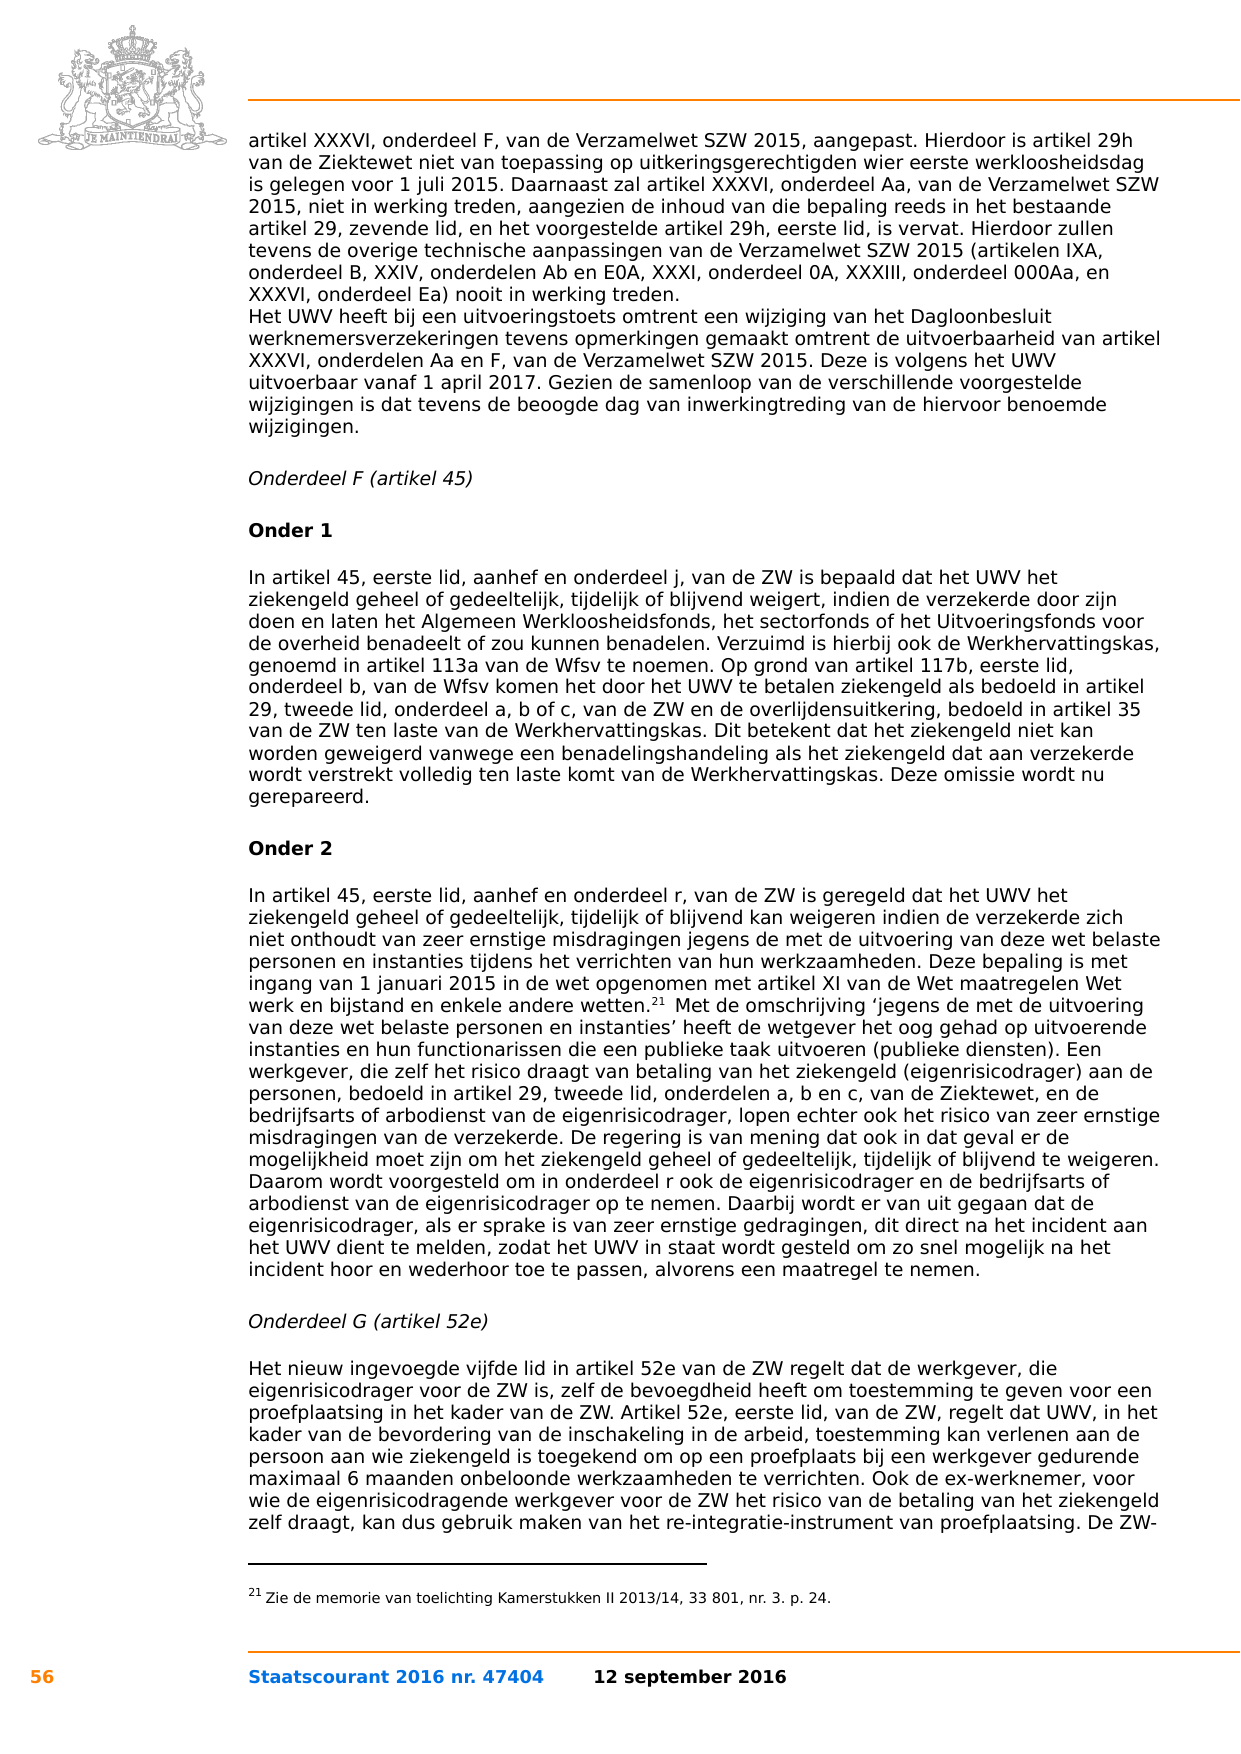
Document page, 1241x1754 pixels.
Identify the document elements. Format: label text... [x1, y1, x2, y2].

text Het nieuw ingevoegde vijfde lid in artikel 52e van de ZW regelt dat de werkgever, die eigenrisicodrager voor de ZW is, zelf de bevoegdheid heeft om toestemming te geven voor een proefplaatsing in het kader van de ZW. Artikel 52e, eerste lid, van de ZW, regelt dat UWV, in het kader van de bevordering van de inschakeling in de arbeid, toestemming kan verlenen aan de persoon aan wie ziekengeld is toegekend om op een proefplaats bij een werkgever gedurende maximaal 6 maanden onbeloonde werkzaamheden te verrichten. Ook de ex-werknemer, voor wie de eigenrisicodragende werkgever voor de ZW het risico van de betaling van het ziekengeld zelf draagt, kan dus gebruik maken van het re-integratie-instrument van proefplaatsing. De ZW- [248, 1358, 1163, 1534]
text artikel XXXVI, onderdeel F, van de Verzamelwet SZW 2015, aangepast. Hierdoor is artikel 29h van de Ziektewet niet van toepassing op uitkeringsgerechtigden wier eerste werkloosheidsdag is gelegen voor 1 juli 2015. Daarnaast zal artikel XXXVI, onderdeel Aa, van de Verzamelwet SZW 2015, niet in werking treden, aangezien de inhoud van die bepaling reeds in het bestaande artikel 29, zevende lid, en het voorgestelde artikel 29h, eerste lid, is vervat. Hierdoor zullen tevens de overige technische aanpassingen van de Verzamelwet SZW 2015 (artikelen IXA, onderdeel B, XXIV, onderdelen Ab en E0A, XXXI, onderdeel 0A, XXXIII, onderdeel 000Aa, en XXXVI, onderdeel Ea) nooit in werking treden. [248, 130, 1163, 306]
text Het UWV heeft bij een uitvoeringstoets omtrent een wijziging van het Dagloonbesluit werknemersverzekeringen tevens opmerkingen gemaakt omtrent de uitvoerbaarheid van artikel XXXVI, onderdelen Aa en F, van de Verzamelwet SZW 2015. Deze is volgens het UWV uitvoerbaar vanaf 1 april 2017. Gezien de samenloop van de verschillende voorgestelde wijzigingen is dat tevens de beoogde dag van inwerkingtreding van de hiervoor benoemde wijzigingen. [248, 306, 1163, 438]
subtitle Onderdeel G (artikel 52e) [248, 1311, 1163, 1333]
text In artikel 45, eerste lid, aanhef en onderdeel r, van de ZW is geregeld dat het UWV het ziekengeld geheel of gedeeltelijk, tijdelijk of blijvend kan weigeren indien de verzekerde zich niet onthoudt van zeer ernstige misdragingen jegens de met de uitvoering van deze wet belaste personen en instanties tijdens het verrichten van hun werkzaamheden. Deze bepaling is met ingang van 1 januari 2015 in de wet opgenomen met artikel XI van de Wet maatregelen Wet werk en bijstand en enkele andere wetten. Met de omschrijving ‘jegens de met de uitvoering van deze wet belaste personen en instanties’ heeft de wetgever het oog gehad op uitvoerende instanties en hun functionarissen die een publieke taak uitvoeren (publieke diensten). Een werkgever, die zelf het risico draagt van betaling van het ziekengeld (eigenrisicodrager) aan de personen, bedoeld in artikel 29, tweede lid, onderdelen a, b en c, van de Ziektewet, en de bedrijfsarts of arbodienst van de eigenrisicodrager, lopen echter ook het risico van zeer ernstige misdragingen van de verzekerde. De regering is van mening dat ook in dat geval er de mogelijkheid moet zijn om het ziekengeld geheel of gedeeltelijk, tijdelijk of blijvend te weigeren. Daarom wordt voorgesteld om in onderdeel r ook de eigenrisicodrager en de bedrijfsarts of arbodienst van de eigenrisicodrager op te nemen. Daarbij wordt er van uit gegaan dat de eigenrisicodrager, als er sprake is van zeer ernstige gedragingen, dit direct na het incident aan het UWV dient te melden, zodat het UWV in staat wordt gesteld om zo snel mogelijk na het incident hoor en wederhoor toe te passen, alvorens een maatregel te nemen. [248, 885, 1163, 1281]
subtitle Onder 1 [248, 519, 1163, 542]
text Zie de memorie van toelichting Kamerstukken II 2013/14, 33 801, nr. 3. p. 24. [248, 1586, 1163, 1608]
picture [38, 25, 227, 150]
subtitle Onderdeel F (artikel 45) [248, 468, 1163, 489]
subtitle Onder 2 [248, 838, 1163, 860]
text In artikel 45, eerste lid, aanhef en onderdeel j, van de ZW is bepaald dat het UWV het ziekengeld geheel of gedeeltelijk, tijdelijk of blijvend weigert, indien de verzekerde door zijn doen en laten het Algemeen Werkloosheidsfonds, het sectorfonds of het Uitvoeringsfonds voor de overheid benadeelt of zou kunnen benadelen. Verzuimd is hierbij ook de Werkhervattingskas, genoemd in artikel 113a van de Wfsv te noemen. Op grond van artikel 117b, eerste lid, onderdeel b, van de Wfsv komen het door het UWV te betalen ziekengeld als bedoeld in artikel 29, tweede lid, onderdeel a, b of c, van de ZW en de overlijdensuitkering, bedoeld in artikel 35 van de ZW ten laste van de Werkhervattingskas. Dit betekent dat het ziekengeld niet kan worden geweigerd vanwege een benadelingshandeling als het ziekengeld dat aan verzekerde wordt verstrekt volledig ten laste komt van de Werkhervattingskas. Deze omissie wordt nu gerepareerd. [248, 567, 1163, 808]
